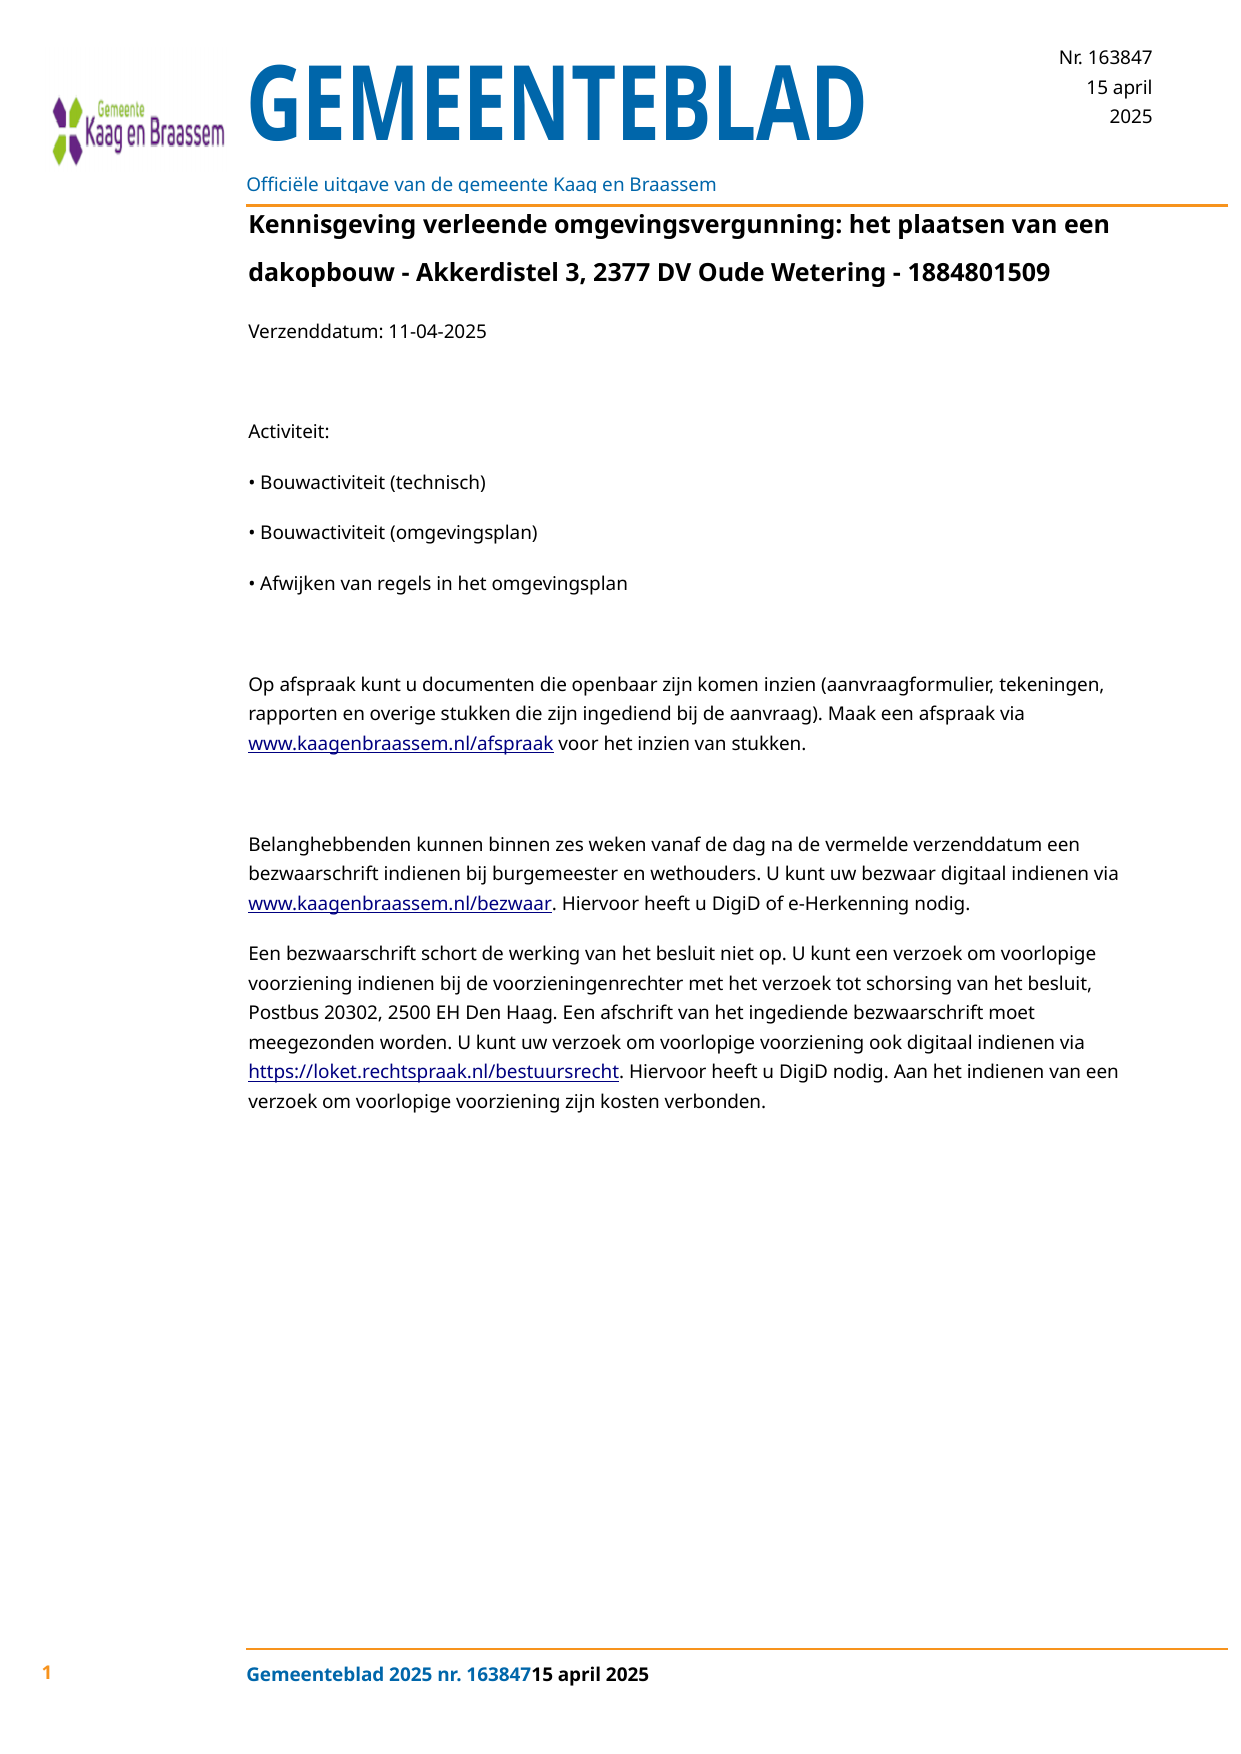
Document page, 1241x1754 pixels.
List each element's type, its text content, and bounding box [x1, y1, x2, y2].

text • Bouwactiviteit (omgevingsplan) [248, 519, 1152, 545]
text Kennisgeving verleende omgevingsvergunning: het plaatsen van een dakopbouw - Akkerdistel 3, 2377 DV Oude Wetering - 1884801509 [248, 207, 1152, 288]
text • Bouwactiviteit (technisch) [248, 469, 1152, 495]
text Belanghebbenden kunnen binnen zes weken vanaf de dag na de vermelde verzenddatum een bezwaarschrift indienen bij burgemeester en wethouders. U kunt uw bezwaar digitaal indienen via www.kaagenbraassem.nl/bezwaar. Hiervoor heeft u DigiD of e-Herkenning nodig. [248, 831, 1152, 916]
text Op afspraak kunt u documenten die openbaar zijn komen inzien (aanvraagformulier, tekeningen, rapporten en overige stukken die zijn ingediend bij de aanvraag). Maak een afspraak via www.kaagenbraassem.nl/afspraak voor het inzien van stukken. [248, 671, 1152, 756]
picture [41, 47, 231, 172]
text Activiteit: [248, 419, 1152, 444]
text Verzenddatum: 11-04-2025 [248, 318, 1152, 344]
text • Afwijken van regels in het omgevingsplan [248, 570, 1152, 596]
text Een bezwaarschrift schort de werking van het besluit niet op. U kunt een verzoek om voorlopige voorziening indienen bij de voorzieningenrechter met het verzoek tot schorsing van het besluit, Postbus 20302, 2500 EH Den Haag. Een afschrift van het ingediende bezwaarschrift moet meegezonden worden. U kunt uw verzoek om voorlopige voorziening ook digitaal indienen via https://loket.rechtspraak.nl/bestuursrecht. Hiervoor heeft u DigiD nodig. Aan het indienen van een verzoek om voorlopige voorziening zijn kosten verbonden. [248, 940, 1152, 1114]
